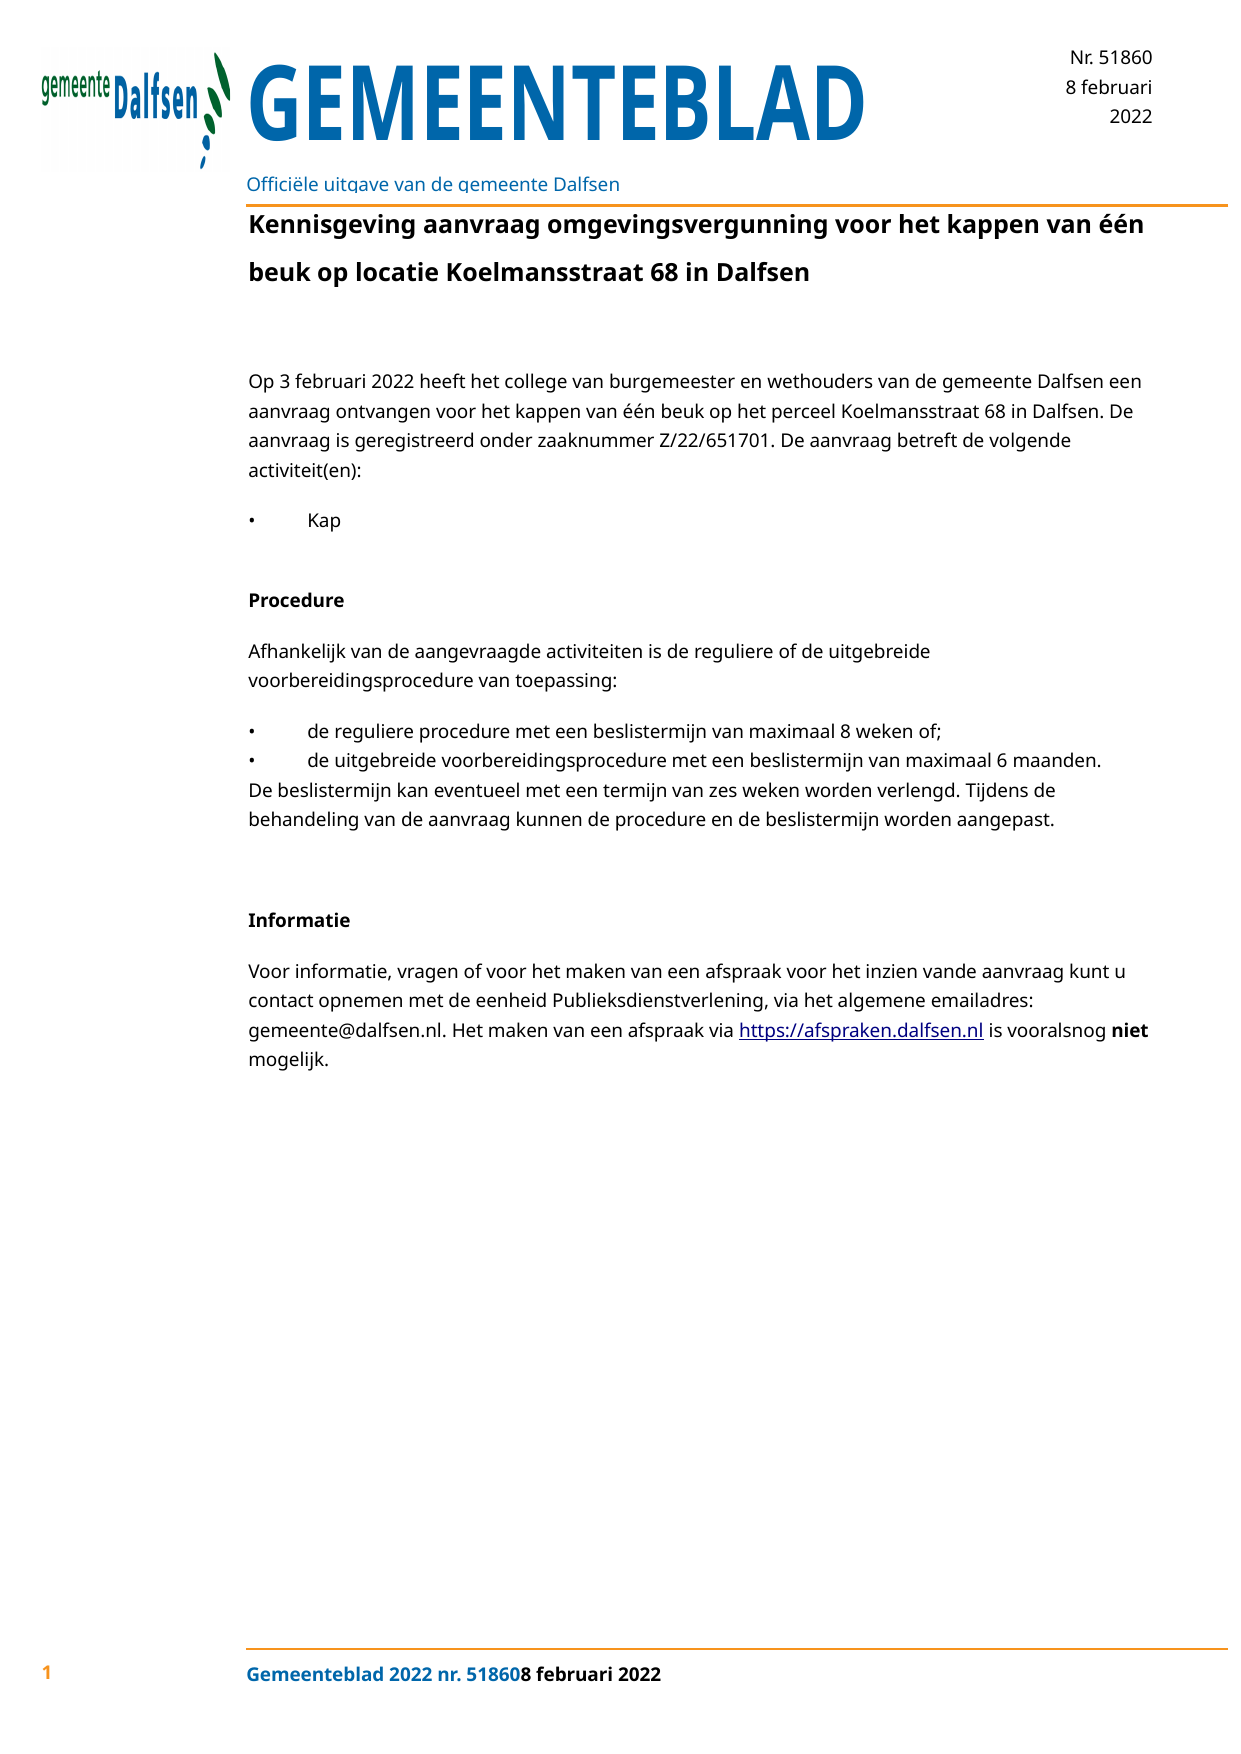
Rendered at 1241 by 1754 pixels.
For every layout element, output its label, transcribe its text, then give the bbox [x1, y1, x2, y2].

text Informatie [248, 907, 1152, 933]
text Kennisgeving aanvraag omgevingsvergunning voor het kappen van één beuk op locatie Koelmansstraat 68 in Dalfsen [248, 207, 1152, 288]
list de reguliere procedure met een beslistermijn van maximaal 8 weken of; [248, 718, 1152, 744]
text De beslistermijn kan eventueel met een termijn van zes weken worden verlengd. Tijdens de behandeling van de aanvraag kunnen de procedure en de beslistermijn worden aangepast. [248, 777, 1152, 832]
list Kap [248, 507, 1152, 533]
picture [41, 47, 231, 172]
text Voor informatie, vragen of voor het maken van een afspraak voor het inzien vande aanvraag kunt u contact opnemen met de eenheid Publieksdienstverlening, via het algemene emailadres: gemeente@dalfsen.nl. Het maken van een afspraak via https://afspraken.dalfsen.nl is vooralsnog niet mogelijk. [248, 958, 1152, 1072]
list de uitgebreide voorbereidingsprocedure met een beslistermijn van maximaal 6 maanden. [248, 747, 1152, 773]
text Afhankelijk van de aangevraagde activiteiten is de reguliere of de uitgebreide voorbereidingsprocedure van toepassing: [248, 638, 1152, 693]
text Op 3 februari 2022 heeft het college van burgemeester en wethouders van de gemeente Dalfsen een aanvraag ontvangen voor het kappen van één beuk op het perceel Koelmansstraat 68 in Dalfsen. De aanvraag is geregistreerd onder zaaknummer Z/22/651701. De aanvraag betreft de volgende activiteit(en): [248, 368, 1152, 483]
text Procedure [248, 587, 1152, 613]
